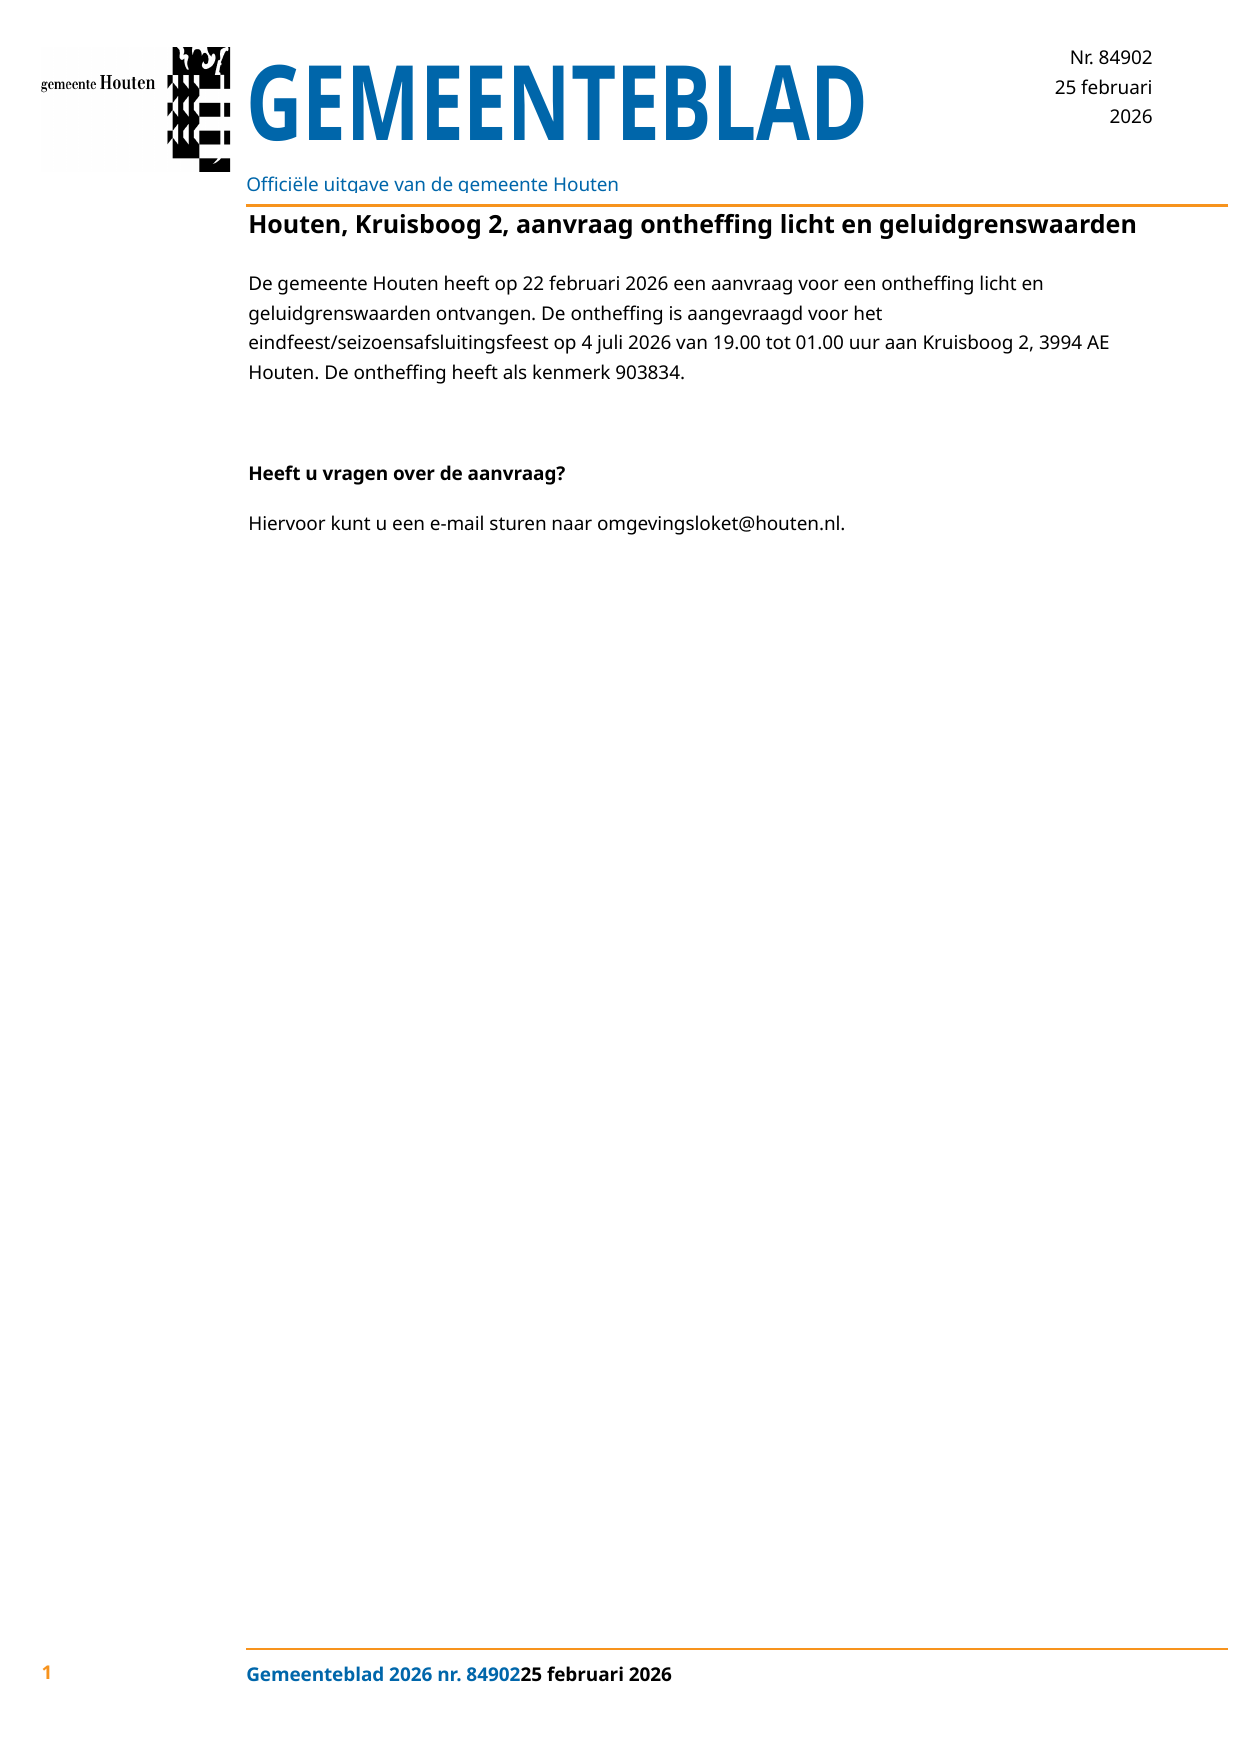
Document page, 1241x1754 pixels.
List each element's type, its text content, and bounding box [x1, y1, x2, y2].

text Houten, Kruisboog 2, aanvraag ontheffing licht en geluidgrenswaarden [248, 207, 1152, 241]
text Heeft u vragen over de aanvraag? [248, 460, 1152, 486]
text De gemeente Houten heeft op 22 februari 2026 een aanvraag voor een ontheffing licht en geluidgrenswaarden ontvangen. De ontheffing is aangevraagd voor het eindfeest/seizoensafsluitingsfeest op 4 juli 2026 van 19.00 tot 01.00 uur aan Kruisboog 2, 3994 AE Houten. De ontheffing heeft als kenmerk 903834. [248, 270, 1152, 385]
text Hiervoor kunt u een e-mail sturen naar omgevingsloket@houten.nl. [248, 510, 1152, 536]
picture [41, 47, 231, 172]
